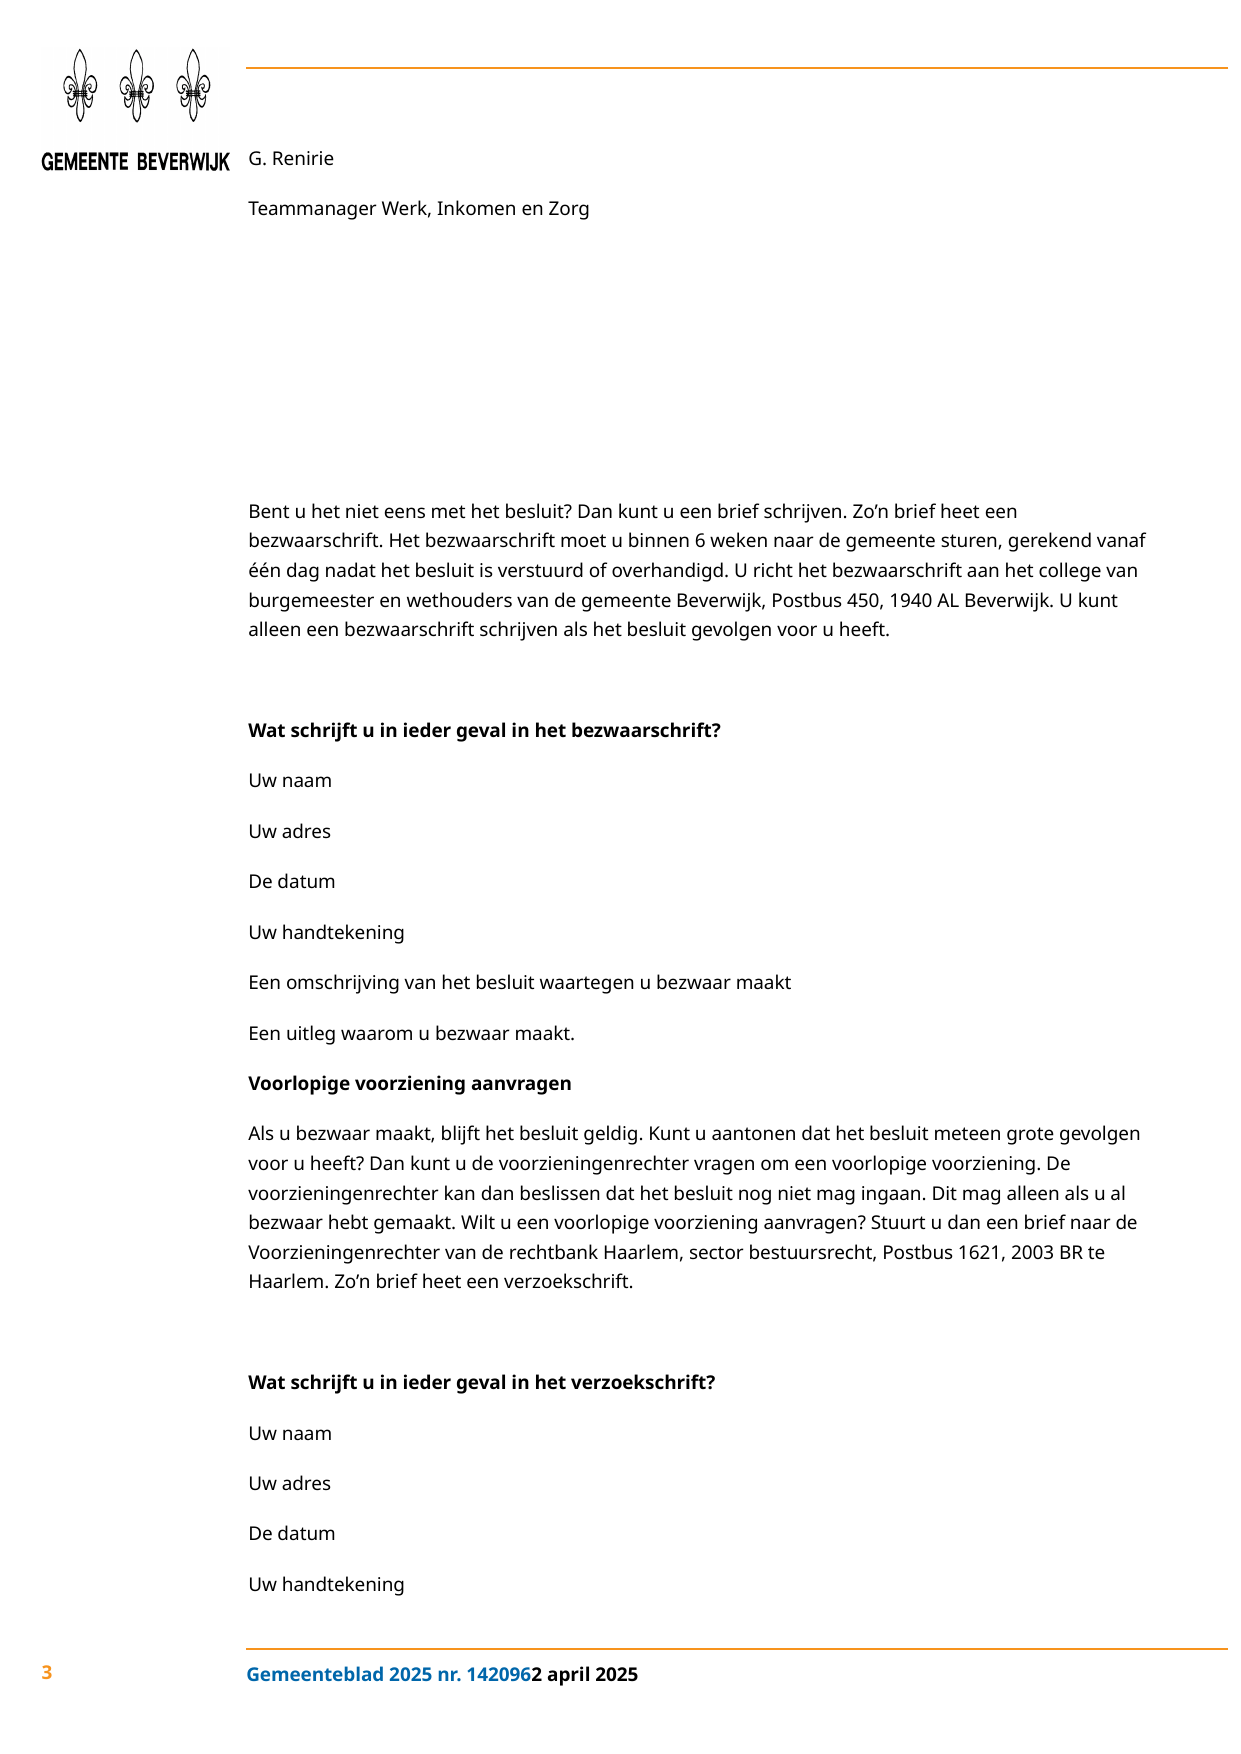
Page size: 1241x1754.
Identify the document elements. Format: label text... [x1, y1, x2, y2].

text Uw adres [248, 818, 1152, 844]
text Teammanager Werk, Inkomen en Zorg [248, 196, 1152, 221]
text G. Renirie [248, 145, 1152, 171]
text Uw naam [248, 768, 1152, 793]
text De datum [248, 868, 1152, 894]
text Wat schrijft u in ieder geval in het bezwaarschrift? [248, 717, 1152, 743]
text De datum [248, 1521, 1152, 1546]
text Als u bezwaar maakt, blijft het besluit geldig. Kunt u aantonen dat het besluit meteen grote gevolgen voor u heeft? Dan kunt u de voorzieningenrechter vragen om een voorlopige voorziening. De voorzieningenrechter kan dan beslissen dat het besluit nog niet mag ingaan. Dit mag alleen als u al bezwaar hebt gemaakt. Wilt u een voorlopige voorziening aanvragen? Stuurt u dan een brief naar de Voorzieningenrechter van de rechtbank Haarlem, sector bestuursrecht, Postbus 1621, 2003 BR te Haarlem. Zo’n brief heet een verzoekschrift. [248, 1121, 1152, 1294]
text Een omschrijving van het besluit waartegen u bezwaar maakt [248, 969, 1152, 995]
picture [41, 47, 231, 172]
text Uw handtekening [248, 1571, 1152, 1597]
text Een uitleg waarom u bezwaar maakt. [248, 1020, 1152, 1046]
text Uw adres [248, 1470, 1152, 1496]
text Voorlopige voorziening aanvragen [248, 1070, 1152, 1096]
text Wat schrijft u in ieder geval in het verzoekschrift? [248, 1369, 1152, 1395]
text Uw handtekening [248, 919, 1152, 945]
text Bent u het niet eens met het besluit? Dan kunt u een brief schrijven. Zo’n brief heet een bezwaarschrift. Het bezwaarschrift moet u binnen 6 weken naar de gemeente sturen, gerekend vanaf één dag nadat het besluit is verstuurd of overhandigd. U richt het bezwaarschrift aan het college van burgemeester en wethouders van de gemeente Beverwijk, Postbus 450, 1940 AL Beverwijk. U kunt alleen een bezwaarschrift schrijven als het besluit gevolgen voor u heeft. [248, 498, 1152, 642]
text Uw naam [248, 1420, 1152, 1446]
